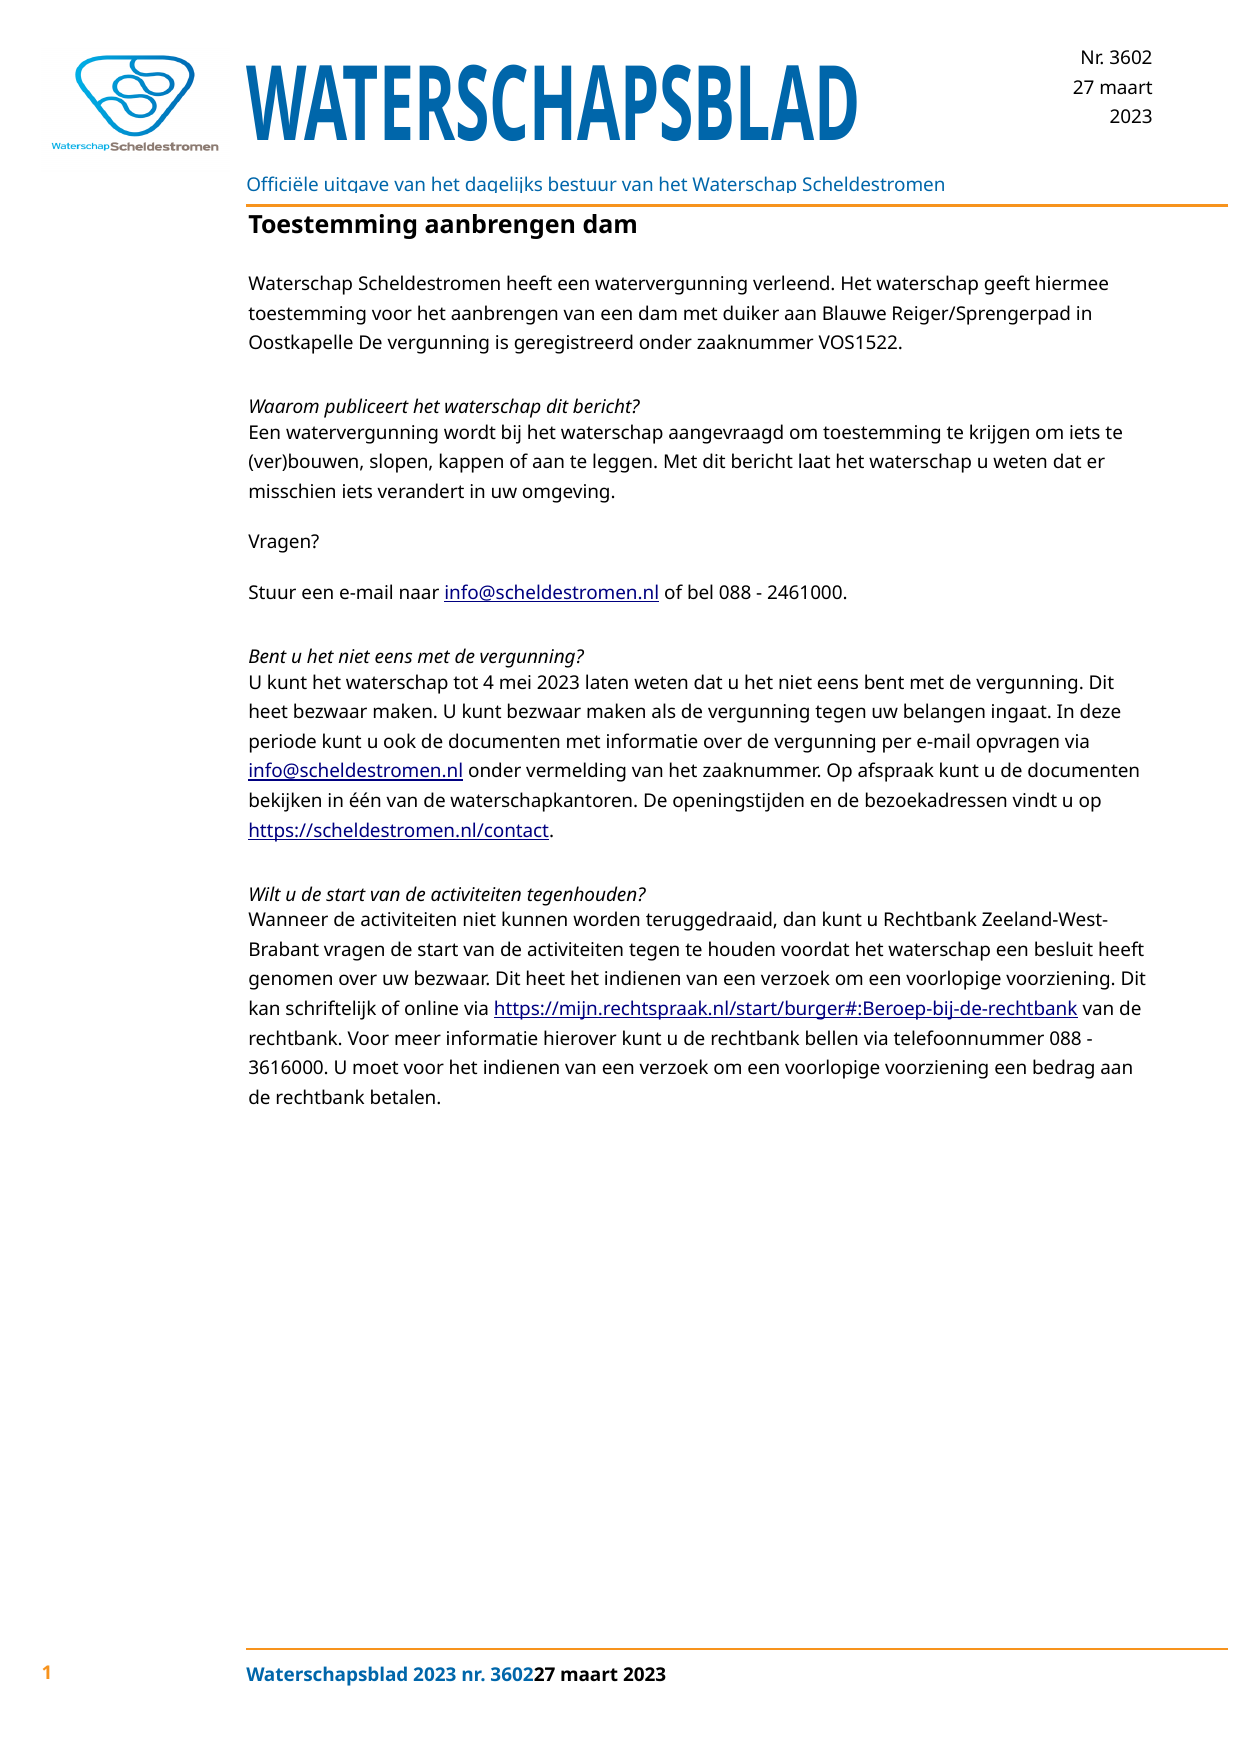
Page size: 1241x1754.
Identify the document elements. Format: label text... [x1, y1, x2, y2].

text Wanneer de activiteiten niet kunnen worden teruggedraaid, dan kunt u Rechtbank Zeeland-West-Brabant vragen de start van de activiteiten tegen te houden voordat het waterschap een besluit heeft genomen over uw bezwaar. Dit heet het indienen van een verzoek om een voorlopige voorziening. Dit kan schriftelijk of online via https://mijn.rechtspraak.nl/start/burger#:Beroep-bij-de-rechtbank van de rechtbank. Voor meer informatie hierover kunt u de rechtbank bellen via telefoonnummer 088 - 3616000. U moet voor het indienen van een verzoek om een voorlopige voorziening een bedrag aan de rechtbank betalen. [248, 906, 1152, 1110]
text Toestemming aanbrengen dam [248, 207, 1152, 241]
text Waterschap Scheldestromen heeft een watervergunning verleend. Het waterschap geeft hiermee toestemming voor het aanbrengen van een dam met duiker aan Blauwe Reiger/Sprengerpad in Oostkapelle De vergunning is geregistreerd onder zaaknummer VOS1522. [248, 270, 1152, 355]
text Waarom publiceert het waterschap dit bericht? [248, 393, 1152, 419]
text Stuur een e-mail naar info@scheldestromen.nl of bel 088 - 2461000. [248, 579, 1152, 605]
text Bent u het niet eens met de vergunning? [248, 643, 1152, 669]
text U kunt het waterschap tot 4 mei 2023 laten weten dat u het niet eens bent met de vergunning. Dit heet bezwaar maken. U kunt bezwaar maken als de vergunning tegen uw belangen ingaat. In deze periode kunt u ook de documenten met informatie over de vergunning per e-mail opvragen via info@scheldestromen.nl onder vermelding van het zaaknummer. Op afspraak kunt u de documenten bekijken in één van de waterschapkantoren. De openingstijden en de bezoekadressen vindt u op https://scheldestromen.nl/contact. [248, 669, 1152, 842]
text Wilt u de start van de activiteiten tegenhouden? [248, 881, 1152, 906]
picture [41, 47, 231, 172]
text Vragen? [248, 529, 1152, 554]
text Een watervergunning wordt bij het waterschap aangevraagd om toestemming te krijgen om iets te (ver)bouwen, slopen, kappen of aan te leggen. Met dit bericht laat het waterschap u weten dat er misschien iets verandert in uw omgeving. [248, 419, 1152, 504]
